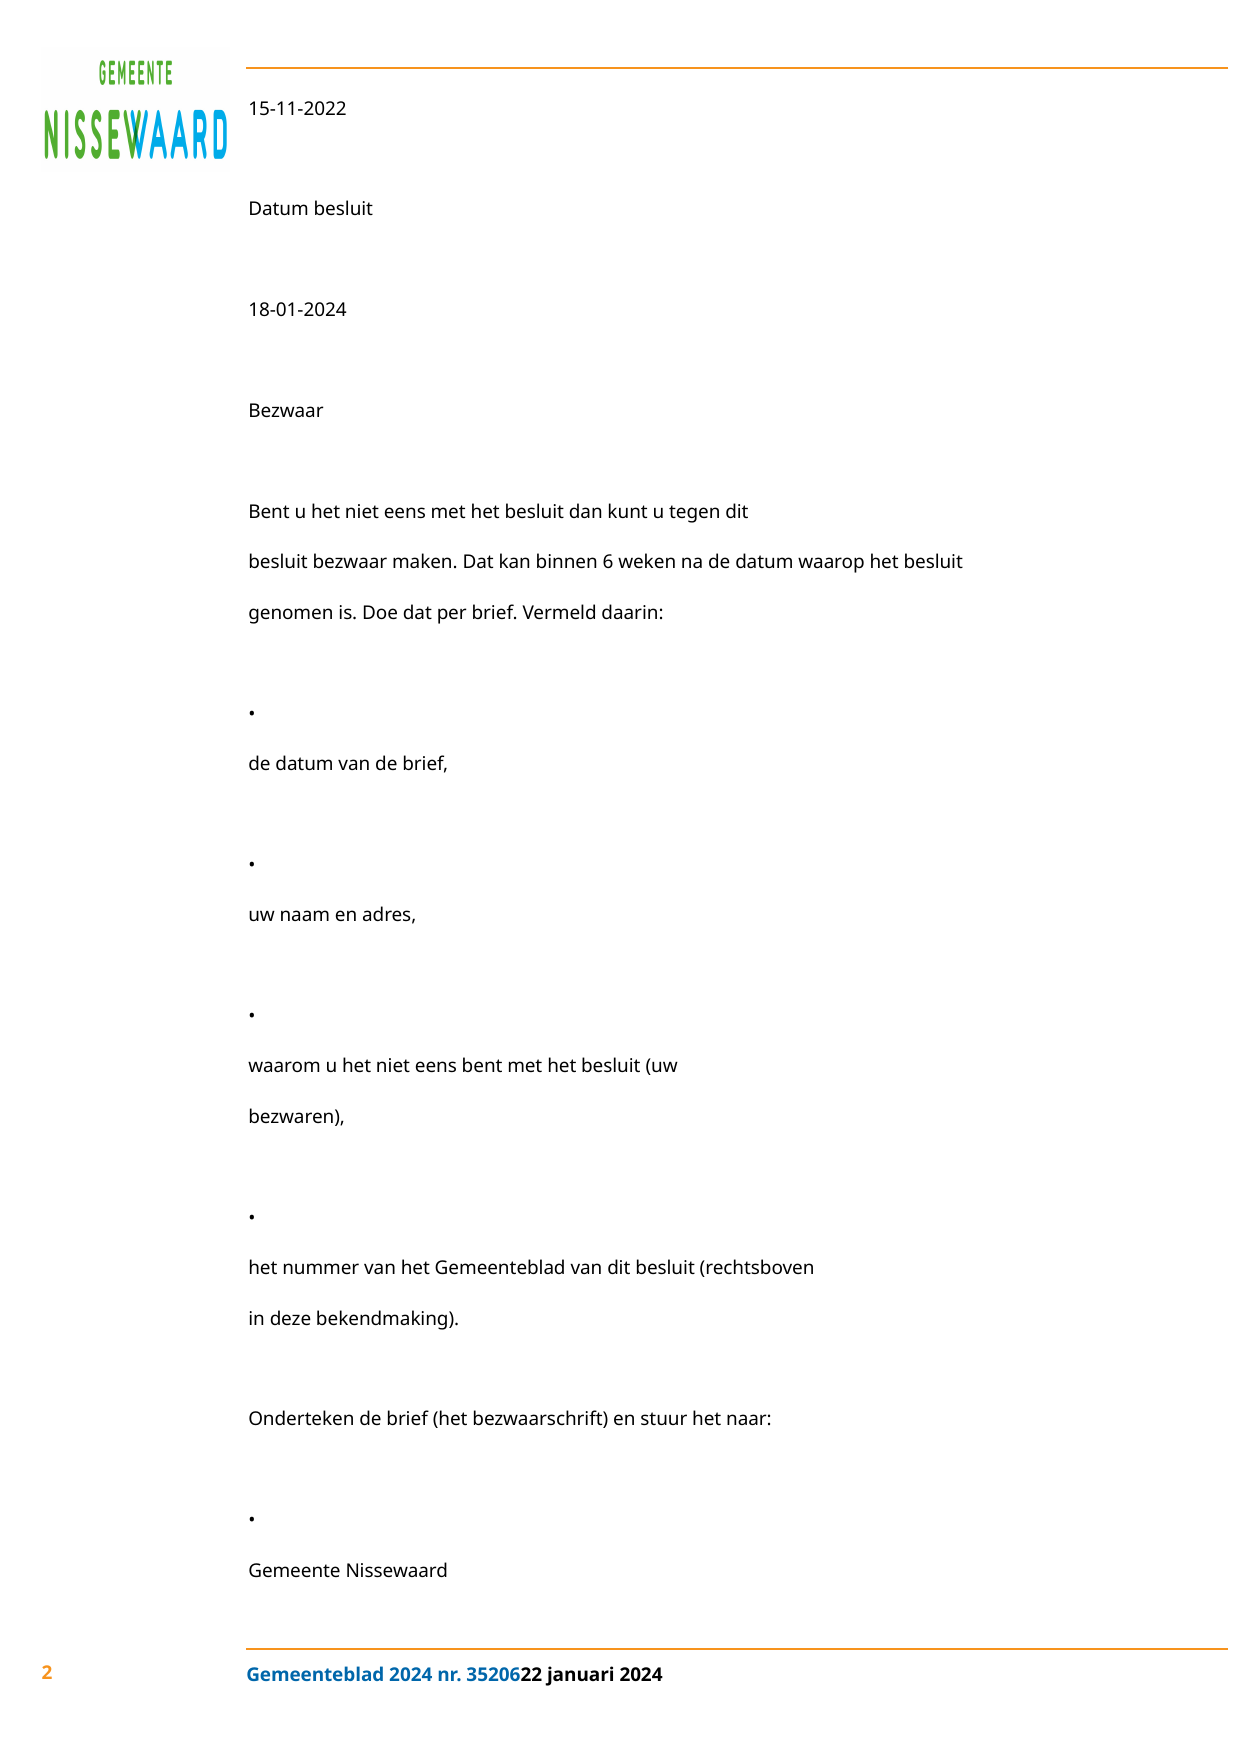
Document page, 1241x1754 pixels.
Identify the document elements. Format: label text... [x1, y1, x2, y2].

text • [248, 700, 1152, 726]
text 15-11-2022 [248, 95, 1152, 121]
text besluit bezwaar maken. Dat kan binnen 6 weken na de datum waarop het besluit [248, 548, 1152, 574]
text Bent u het niet eens met het besluit dan kunt u tegen dit [248, 498, 1152, 524]
text • [248, 851, 1152, 877]
text het nummer van het Gemeenteblad van dit besluit (rechtsboven [248, 1254, 1152, 1280]
text Gemeente Nissewaard [248, 1557, 1152, 1583]
text in deze bekendmaking). [248, 1305, 1152, 1331]
text uw naam en adres, [248, 901, 1152, 927]
text Bezwaar [248, 397, 1152, 423]
text waarom u het niet eens bent met het besluit (uw [248, 1053, 1152, 1078]
text • [248, 1002, 1152, 1028]
text genomen is. Doe dat per brief. Vermeld daarin: [248, 599, 1152, 625]
text 18-01-2024 [248, 296, 1152, 322]
text • [248, 1204, 1152, 1230]
text de datum van de brief, [248, 750, 1152, 776]
text Onderteken de brief (het bezwaarschrift) en stuur het naar: [248, 1406, 1152, 1431]
picture [41, 47, 231, 172]
text • [248, 1506, 1152, 1532]
text Datum besluit [248, 196, 1152, 221]
text bezwaren), [248, 1103, 1152, 1129]
